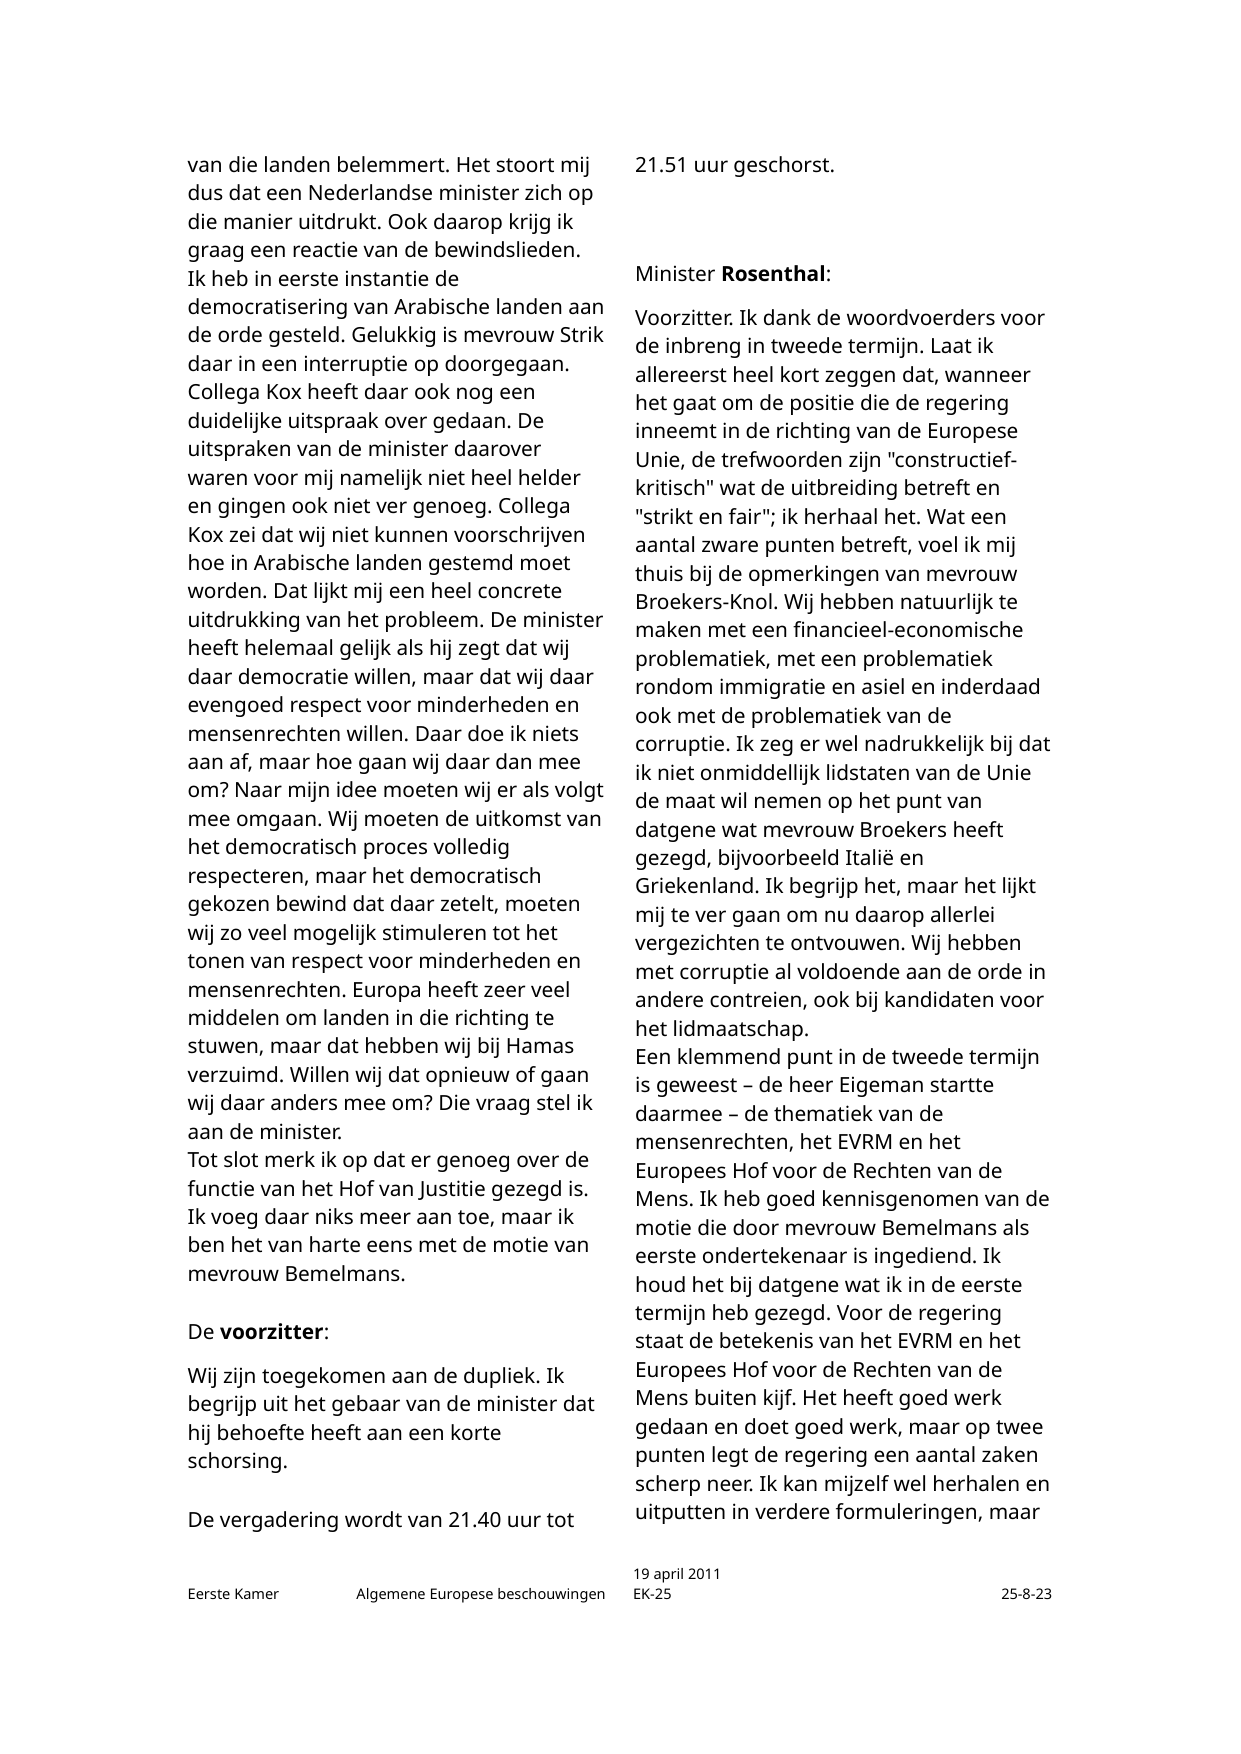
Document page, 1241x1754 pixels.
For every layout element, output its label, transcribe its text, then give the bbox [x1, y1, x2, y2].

text Minister Rosenthal: [635, 259, 1053, 288]
text De voorzitter: [187, 1317, 605, 1346]
text Wij zijn toegekomen aan de dupliek. Ik begrijp uit het gebaar van de minister dat hij behoefte heeft aan een korte schorsing. [187, 1361, 605, 1475]
text  [635, 208, 1053, 237]
text 21.51 uur geschorst. [635, 150, 1053, 178]
text Tot slot merk ik op dat er genoeg over de functie van het Hof van Justitie gezegd is. Ik voeg daar niks meer aan toe, maar ik ben het van harte eens met de motie van mevrouw Bemelmans. [187, 1145, 605, 1287]
text Ik heb in eerste instantie de democratisering van Arabische landen aan de orde gesteld. Gelukkig is mevrouw Strik daar in een interruptie op doorgegaan. Collega Kox heeft daar ook nog een duidelijke uitspraak over gedaan. De uitspraken van de minister daarover waren voor mij namelijk niet heel helder en gingen ook niet ver genoeg. Collega Kox zei dat wij niet kunnen voorschrijven hoe in Arabische landen gestemd moet worden. Dat lijkt mij een heel concrete uitdrukking van het probleem. De minister heeft helemaal gelijk als hij zegt dat wij daar democratie willen, maar dat wij daar evengoed respect voor minderheden en mensenrechten willen. Daar doe ik niets aan af, maar hoe gaan wij daar dan mee om? Naar mijn idee moeten wij er als volgt mee omgaan. Wij moeten de uitkomst van het democratisch proces volledig respecteren, maar het democratisch gekozen bewind dat daar zetelt, moeten wij zo veel mogelijk stimuleren tot het tonen van respect voor minderheden en mensenrechten. Europa heeft zeer veel middelen om landen in die richting te stuwen, maar dat hebben wij bij Hamas verzuimd. Willen wij dat opnieuw of gaan wij daar anders mee om? Die vraag stel ik aan de minister. [187, 264, 605, 1145]
text Een klemmend punt in de tweede termijn is geweest – de heer Eigeman startte daarmee – de thematiek van de mensenrechten, het EVRM en het Europees Hof voor de Rechten van de Mens. Ik heb goed kennisgenomen van de motie die door mevrouw Bemelmans als eerste ondertekenaar is ingediend. Ik houd het bij datgene wat ik in de eerste termijn heb gezegd. Voor de regering staat de betekenis van het EVRM en het Europees Hof voor de Rechten van de Mens buiten kijf. Het heeft goed werk gedaan en doet goed werk, maar op twee punten legt de regering een aantal zaken scherp neer. Ik kan mijzelf wel herhalen en uitputten in verdere formuleringen, maar [635, 1042, 1053, 1526]
text De vergadering wordt van 21.40 uur tot [187, 1505, 605, 1533]
text Voorzitter. Ik dank de woordvoerders voor de inbreng in tweede termijn. Laat ik allereerst heel kort zeggen dat, wanneer het gaat om de positie die de regering inneemt in de richting van de Europese Unie, de trefwoorden zijn "constructief-kritisch" wat de uitbreiding betreft en "strikt en fair"; ik herhaal het. Wat een aantal zware punten betreft, voel ik mij thuis bij de opmerkingen van mevrouw Broekers-Knol. Wij hebben natuurlijk te maken met een financieel-economische problematiek, met een problematiek rondom immigratie en asiel en inderdaad ook met de problematiek van de corruptie. Ik zeg er wel nadrukkelijk bij dat ik niet onmiddellijk lidstaten van de Unie de maat wil nemen op het punt van datgene wat mevrouw Broekers heeft gezegd, bijvoorbeeld Italië en Griekenland. Ik begrijp het, maar het lijkt mij te ver gaan om nu daarop allerlei vergezichten te ontvouwen. Wij hebben met corruptie al voldoende aan de orde in andere contreien, ook bij kandidaten voor het lidmaatschap. [635, 303, 1053, 1042]
text van die landen belemmert. Het stoort mij dus dat een Nederlandse minister zich op die manier uitdrukt. Ook daarop krijg ik graag een reactie van de bewindslieden. [187, 150, 605, 264]
